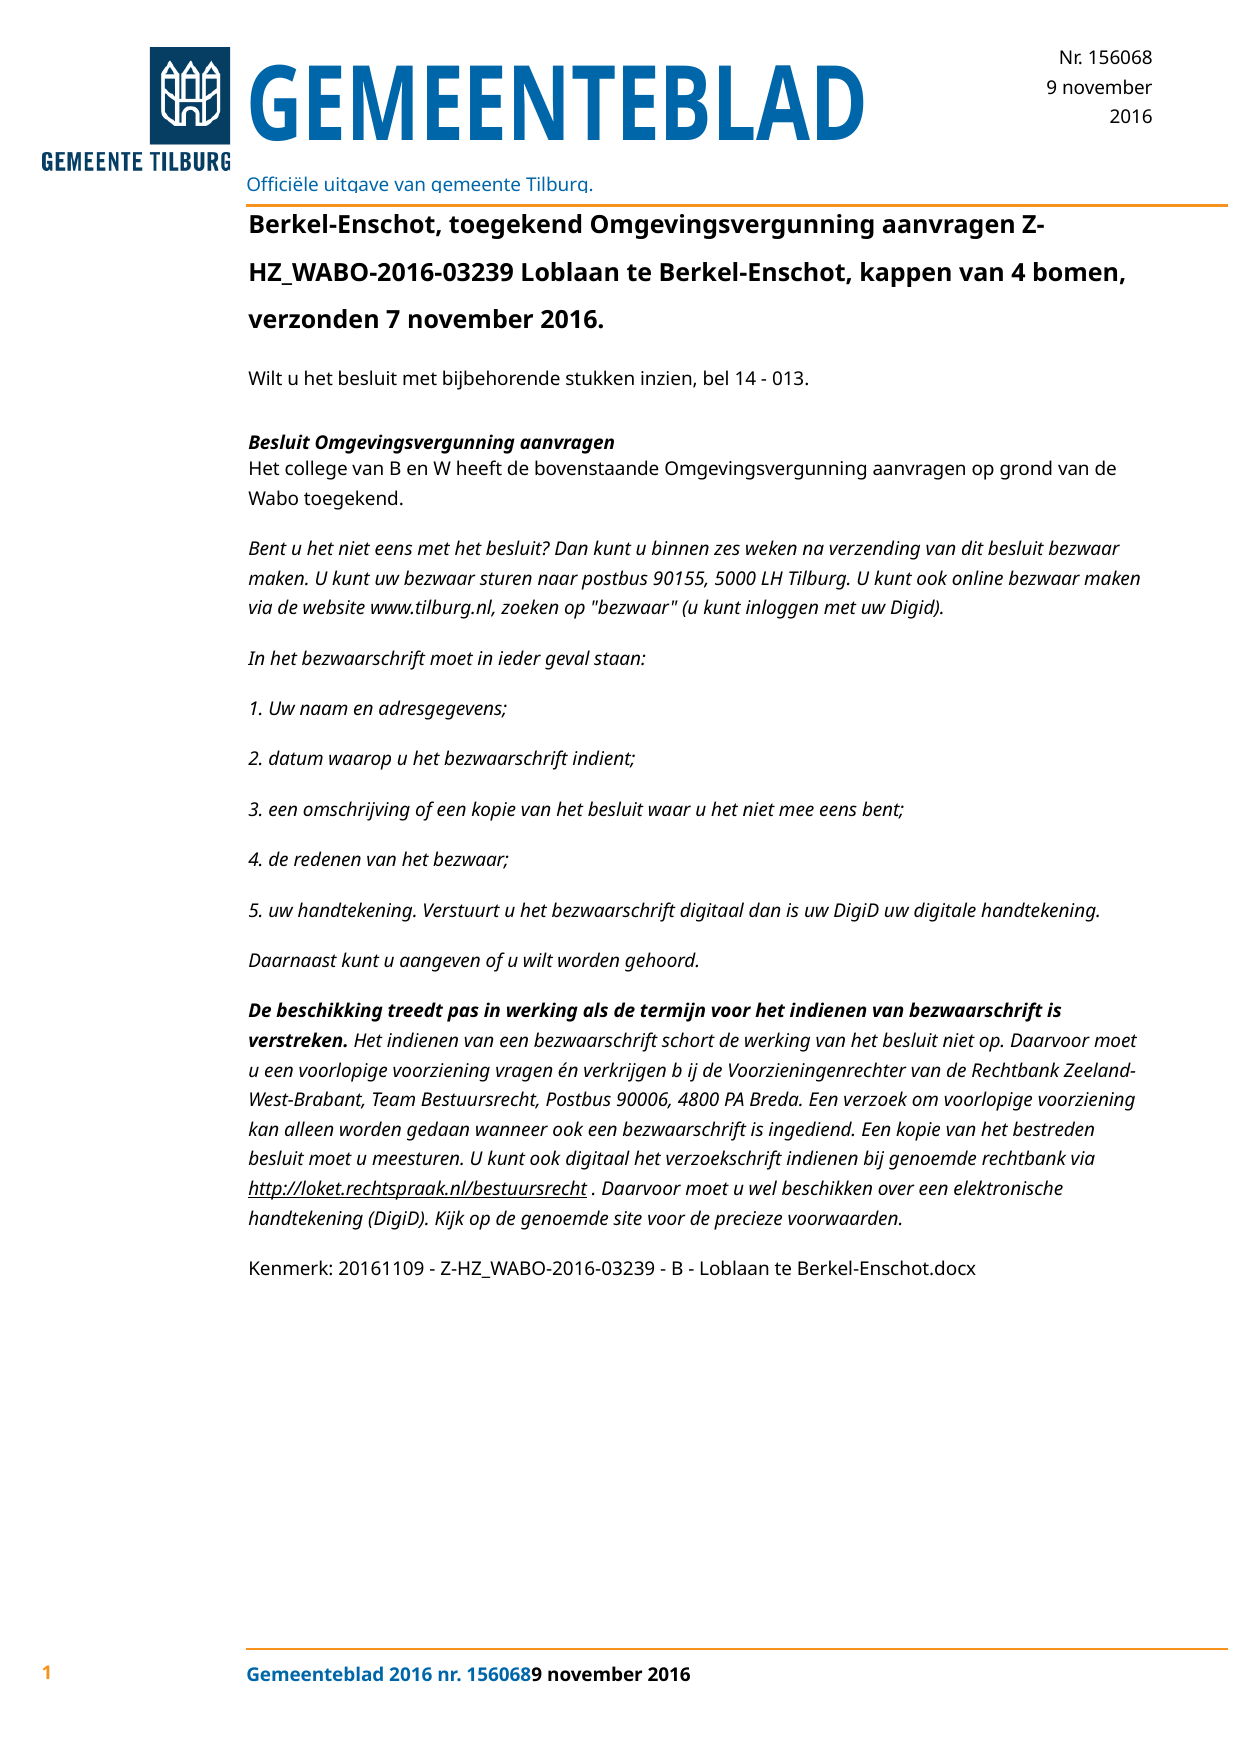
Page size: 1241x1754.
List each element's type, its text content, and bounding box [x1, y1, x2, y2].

text Bent u het niet eens met het besluit? Dan kunt u binnen zes weken na verzending van dit besluit bezwaar maken. U kunt uw bezwaar sturen naar postbus 90155, 5000 LH Tilburg. U kunt ook online bezwaar maken via de website www.tilburg.nl, zoeken op "bezwaar" (u kunt inloggen met uw Digid). [248, 535, 1152, 620]
text Kenmerk: 20161109 - Z-HZ_WABO-2016-03239 - B - Loblaan te Berkel-Enschot.docx [248, 1255, 1152, 1281]
text Wilt u het besluit met bijbehorende stukken inzien, bel 14 - 013. [248, 366, 1152, 391]
text 1. Uw naam en adresgegevens; [248, 695, 1152, 721]
text De beschikking treedt pas in werking als de termijn voor het indienen van bezwaarschrift is verstreken. Het indienen van een bezwaarschrift schort de werking van het besluit niet op. Daarvoor moet u een voorlopige voorziening vragen én verkrijgen b ij de Voorzieningenrechter van de Rechtbank Zeeland-West-Brabant, Team Bestuursrecht, Postbus 90006, 4800 PA Breda. Een verzoek om voorlopige voorziening kan alleen worden gedaan wanneer ook een bezwaarschrift is ingediend. Een kopie van het bestreden besluit moet u meesturen. U kunt ook digitaal het verzoekschrift indienen bij genoemde rechtbank via http://loket.rechtspraak.nl/bestuursrecht . Daarvoor moet u wel beschikken over een elektronische handtekening (DigiD). Kijk op de genoemde site voor de precieze voorwaarden. [248, 998, 1152, 1231]
text Het college van B en W heeft de bovenstaande Omgevingsvergunning aanvragen op grond van de Wabo toegekend. [248, 455, 1152, 511]
text Berkel-Enschot, toegekend Omgevingsvergunning aanvragen Z-HZ_WABO-2016-03239 Loblaan te Berkel-Enschot, kappen van 4 bomen, verzonden 7 november 2016. [248, 207, 1152, 336]
text 5. uw handtekening. Verstuurt u het bezwaarschrift digitaal dan is uw DigiD uw digitale handtekening. [248, 897, 1152, 923]
text Daarnaast kunt u aangeven of u wilt worden gehoord. [248, 947, 1152, 973]
text 2. datum waarop u het bezwaarschrift indient; [248, 746, 1152, 771]
text In het bezwaarschrift moet in ieder geval staan: [248, 645, 1152, 671]
text 3. een omschrijving of een kopie van het besluit waar u het niet mee eens bent; [248, 796, 1152, 822]
text Besluit Omgevingsvergunning aanvragen [248, 429, 1152, 455]
picture [41, 47, 231, 172]
text 4. de redenen van het bezwaar; [248, 846, 1152, 872]
